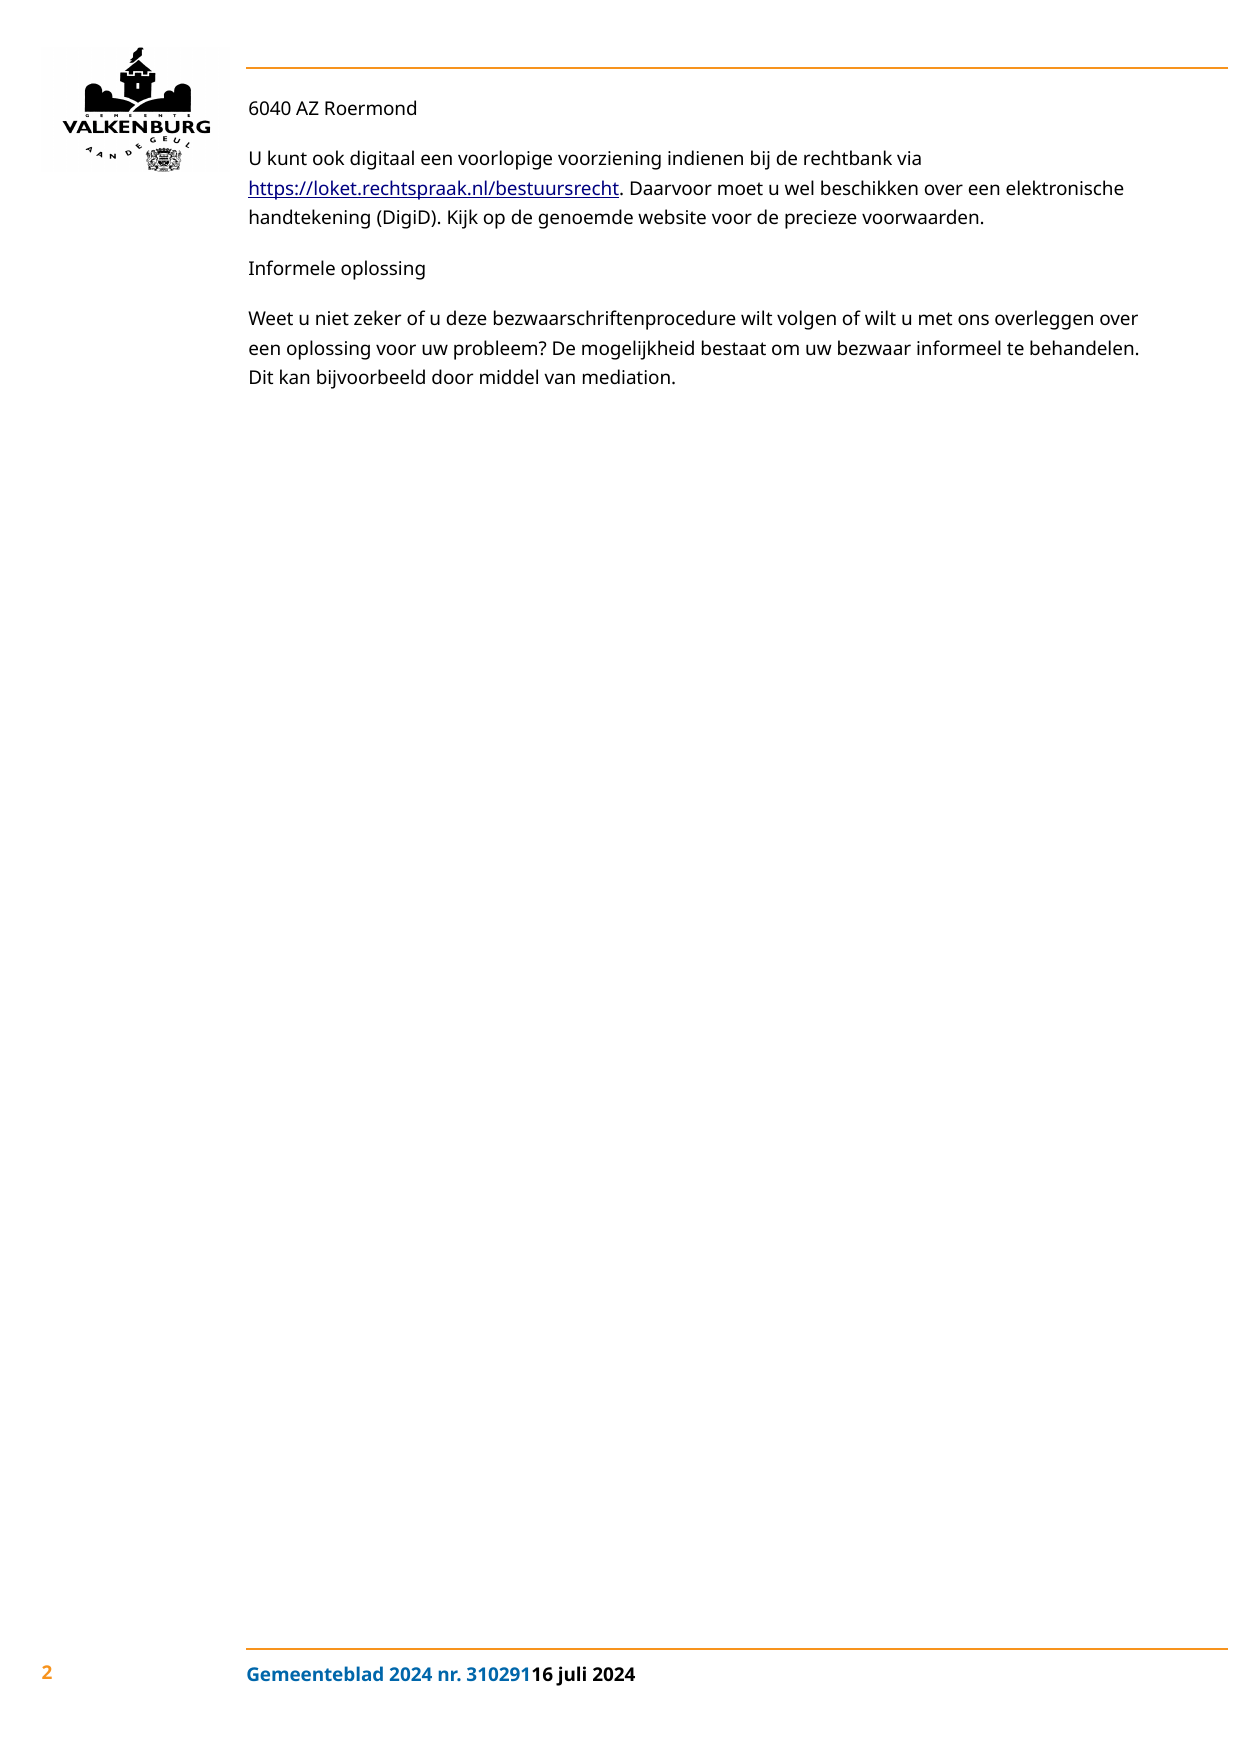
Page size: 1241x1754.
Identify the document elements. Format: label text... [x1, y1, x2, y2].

text U kunt ook digitaal een voorlopige voorziening indienen bij de rechtbank via https://loket.rechtspraak.nl/bestuursrecht. Daarvoor moet u wel beschikken over een elektronische handtekening (DigiD). Kijk op de genoemde website voor de precieze voorwaarden. [248, 145, 1152, 230]
text Weet u niet zeker of u deze bezwaarschriftenprocedure wilt volgen of wilt u met ons overleggen over een oplossing voor uw probleem? De mogelijkheid bestaat om uw bezwaar informeel te behandelen. Dit kan bijvoorbeeld door middel van mediation. [248, 305, 1152, 390]
text 6040 AZ Roermond [248, 95, 1152, 121]
picture [41, 47, 231, 172]
text Informele oplossing [248, 255, 1152, 281]
